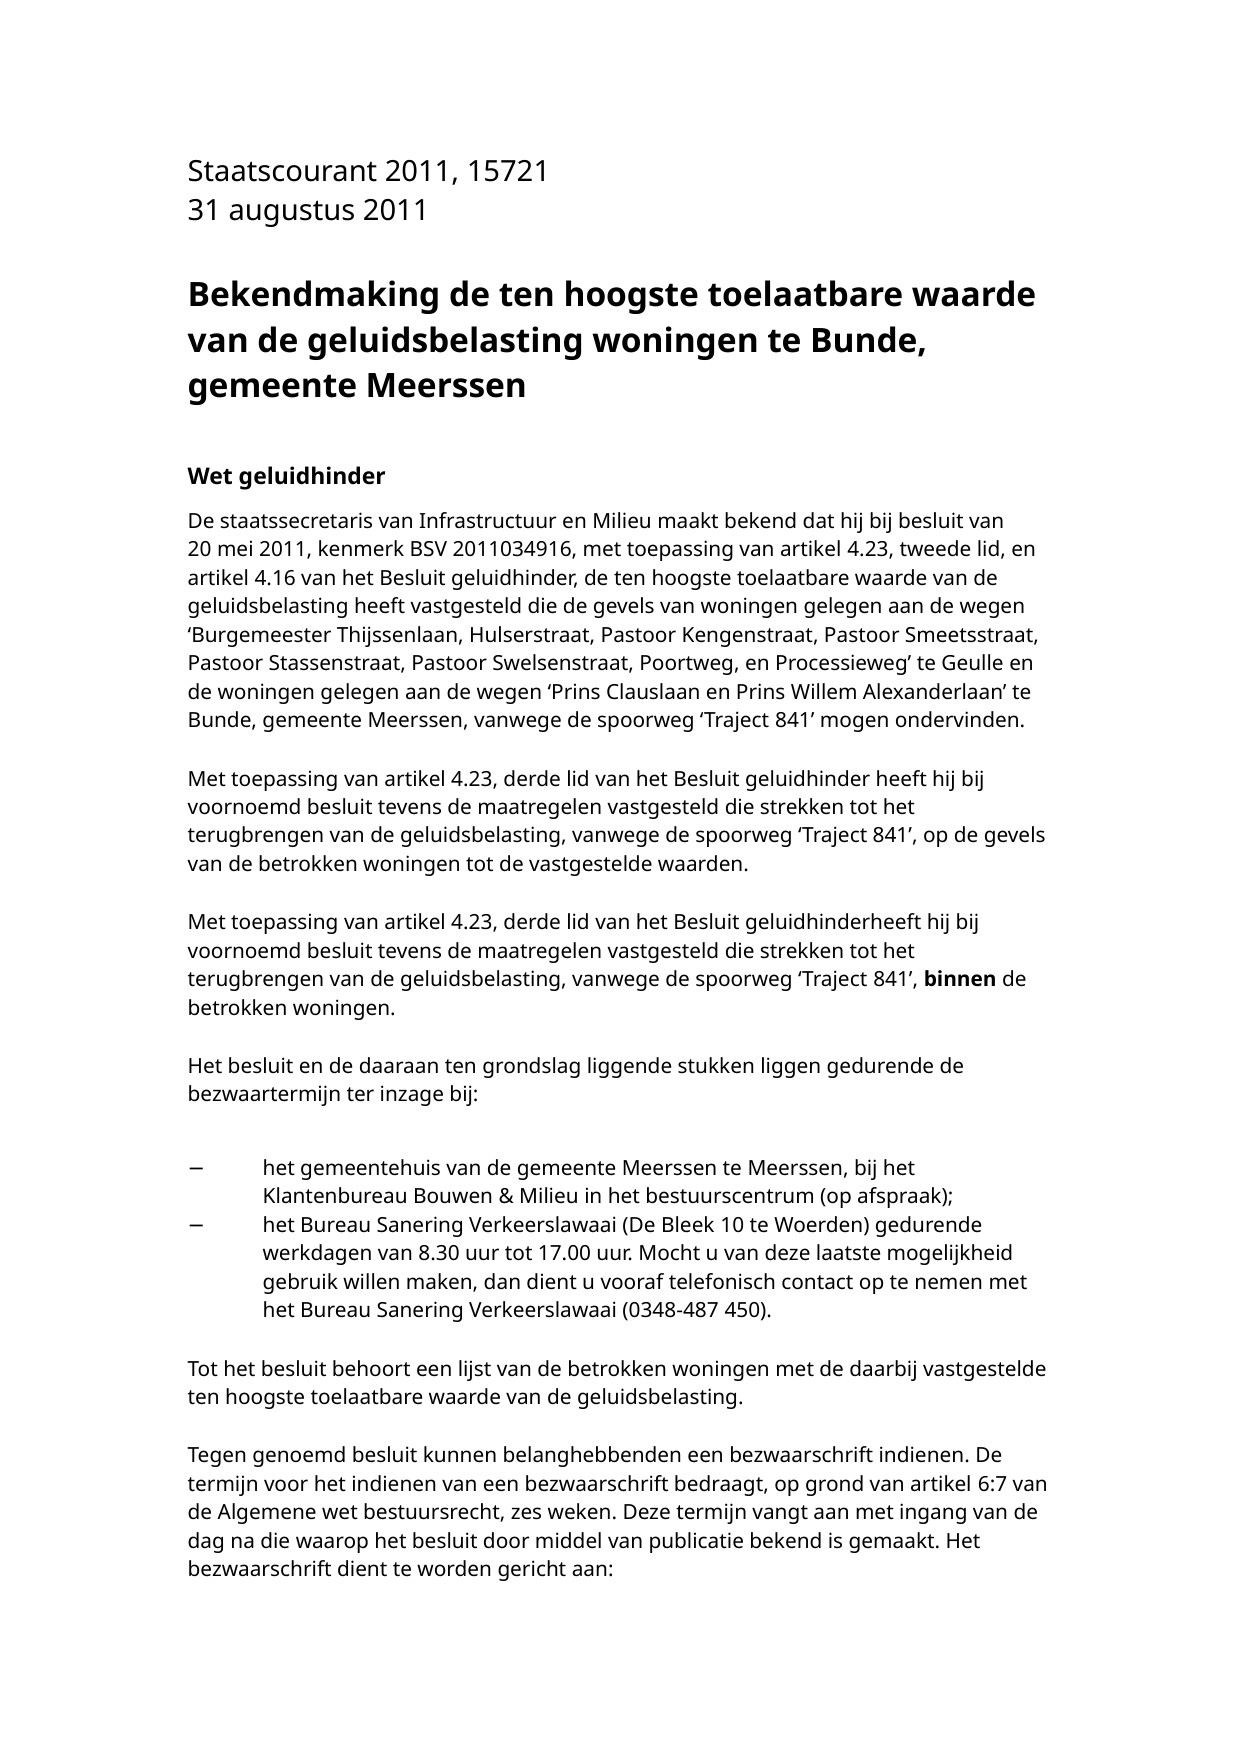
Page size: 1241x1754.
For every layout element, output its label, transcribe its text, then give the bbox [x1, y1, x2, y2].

subtitle Bekendmaking de ten hoogste toelaatbare waarde van de geluidsbelasting woningen te Bunde, gemeente Meerssen [187, 271, 1053, 407]
text 31 augustus 2011 [187, 190, 1053, 229]
text Met toepassing van artikel 4.23, derde lid van het Besluit geluidhinderheeft hij bij voornoemd besluit tevens de maatregelen vastgesteld die strekken tot het terugbrengen van de geluidsbelasting, vanwege de spoorweg ‘Traject 841’, binnen de betrokken woningen. [187, 907, 1053, 1021]
subtitle Wet geluidhinder [187, 460, 1053, 491]
list het Bureau Sanering Verkeerslawaai (De Bleek 10 te Woerden) gedurende werkdagen van 8.30 uur tot 17.00 uur. Mocht u van deze laatste mogelijkheid gebruik willen maken, dan dient u vooraf telefonisch contact op te nemen met het Bureau Sanering Verkeerslawaai (0348-487 450). [187, 1210, 1053, 1324]
list het gemeentehuis van de gemeente Meerssen te Meerssen, bij het Klantenbureau Bouwen & Milieu in het bestuurscentrum (op afspraak); [187, 1153, 1053, 1210]
text Staatscourant 2011, 15721 [187, 150, 1053, 190]
text Het besluit en de daaraan ten grondslag liggende stukken liggen gedurende de bezwaartermijn ter inzage bij: [187, 1051, 1053, 1108]
text Met toepassing van artikel 4.23, derde lid van het Besluit geluidhinder heeft hij bij voornoemd besluit tevens de maatregelen vastgesteld die strekken tot het terugbrengen van de geluidsbelasting, vanwege de spoorweg ‘Traject 841’, op de gevels van de betrokken woningen tot de vastgestelde waarden. [187, 764, 1053, 877]
text Tot het besluit behoort een lijst van de betrokken woningen met de daarbij vastgestelde ten hoogste toelaatbare waarde van de geluidsbelasting. [187, 1354, 1053, 1411]
text Tegen genoemd besluit kunnen belanghebbenden een bezwaarschrift indienen. De termijn voor het indienen van een bezwaarschrift bedraagt, op grond van artikel 6:7 van de Algemene wet bestuursrecht, zes weken. Deze termijn vangt aan met ingang van de dag na die waarop het besluit door middel van publicatie bekend is gemaakt. Het bezwaarschrift dient te worden gericht aan: [187, 1441, 1053, 1583]
text De staatssecretaris van Infrastructuur en Milieu maakt bekend dat hij bij besluit van 20 mei 2011, kenmerk BSV 2011034916, met toepassing van artikel 4.23, tweede lid, en artikel 4.16 van het Besluit geluidhinder, de ten hoogste toelaatbare waarde van de geluidsbelasting heeft vastgesteld die de gevels van woningen gelegen aan de wegen ‘Burgemeester Thijssenlaan, Hulserstraat, Pastoor Kengenstraat, Pastoor Smeetsstraat, Pastoor Stassenstraat, Pastoor Swelsenstraat, Poortweg, en Processieweg’ te Geulle en de woningen gelegen aan de wegen ‘Prins Clauslaan en Prins Willem Alexanderlaan’ te Bunde, gemeente Meerssen, vanwege de spoorweg ‘Traject 841’ mogen ondervinden. [187, 506, 1053, 734]
